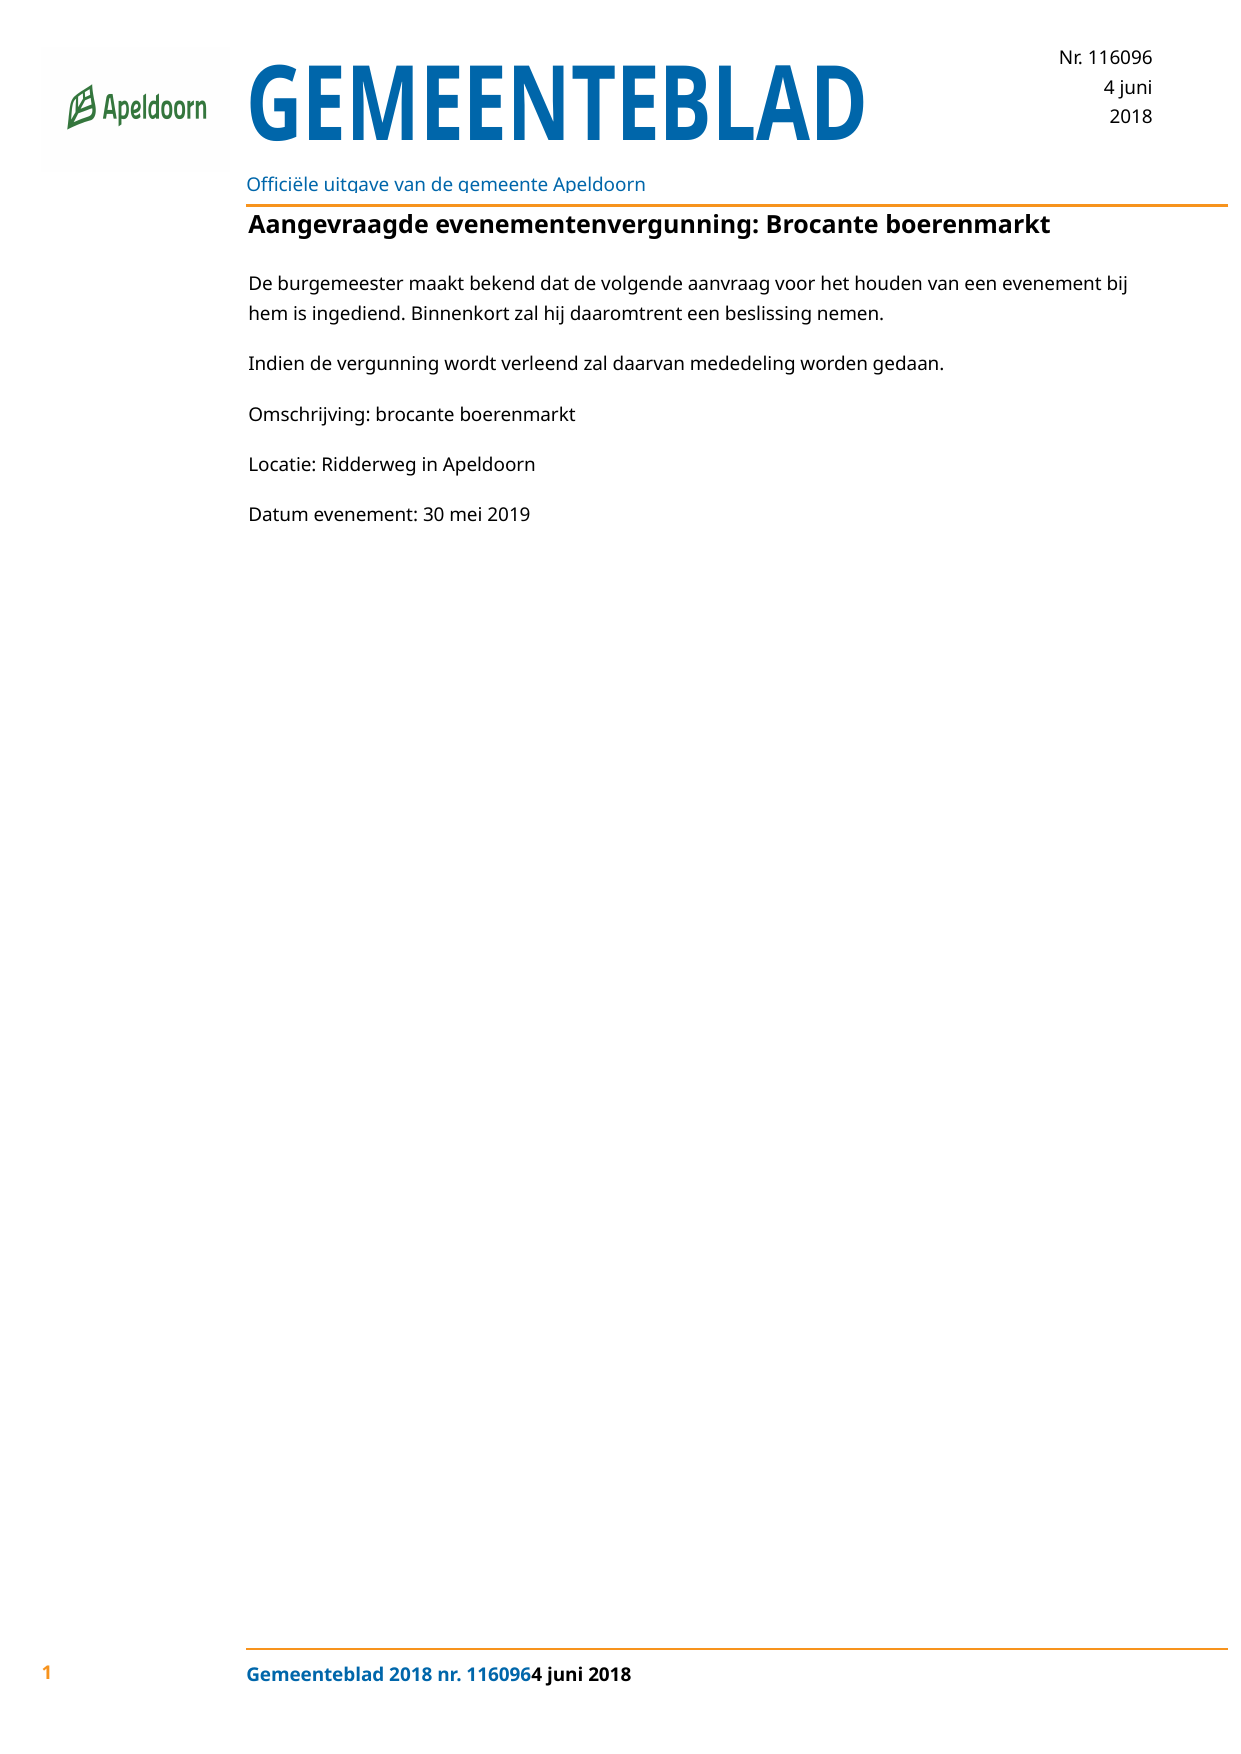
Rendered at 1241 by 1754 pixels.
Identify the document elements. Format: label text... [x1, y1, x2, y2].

text Omschrijving: brocante boerenmarkt [248, 401, 1152, 426]
text De burgemeester maakt bekend dat de volgende aanvraag voor het houden van een evenement bij hem is ingediend. Binnenkort zal hij daaromtrent een beslissing nemen. [248, 270, 1152, 326]
text Indien de vergunning wordt verleend zal daarvan mededeling worden gedaan. [248, 350, 1152, 376]
text Datum evenement: 30 mei 2019 [248, 502, 1152, 527]
picture [41, 47, 231, 172]
text Aangevraagde evenementenvergunning: Brocante boerenmarkt [248, 207, 1152, 241]
text Locatie: Ridderweg in Apeldoorn [248, 451, 1152, 477]
